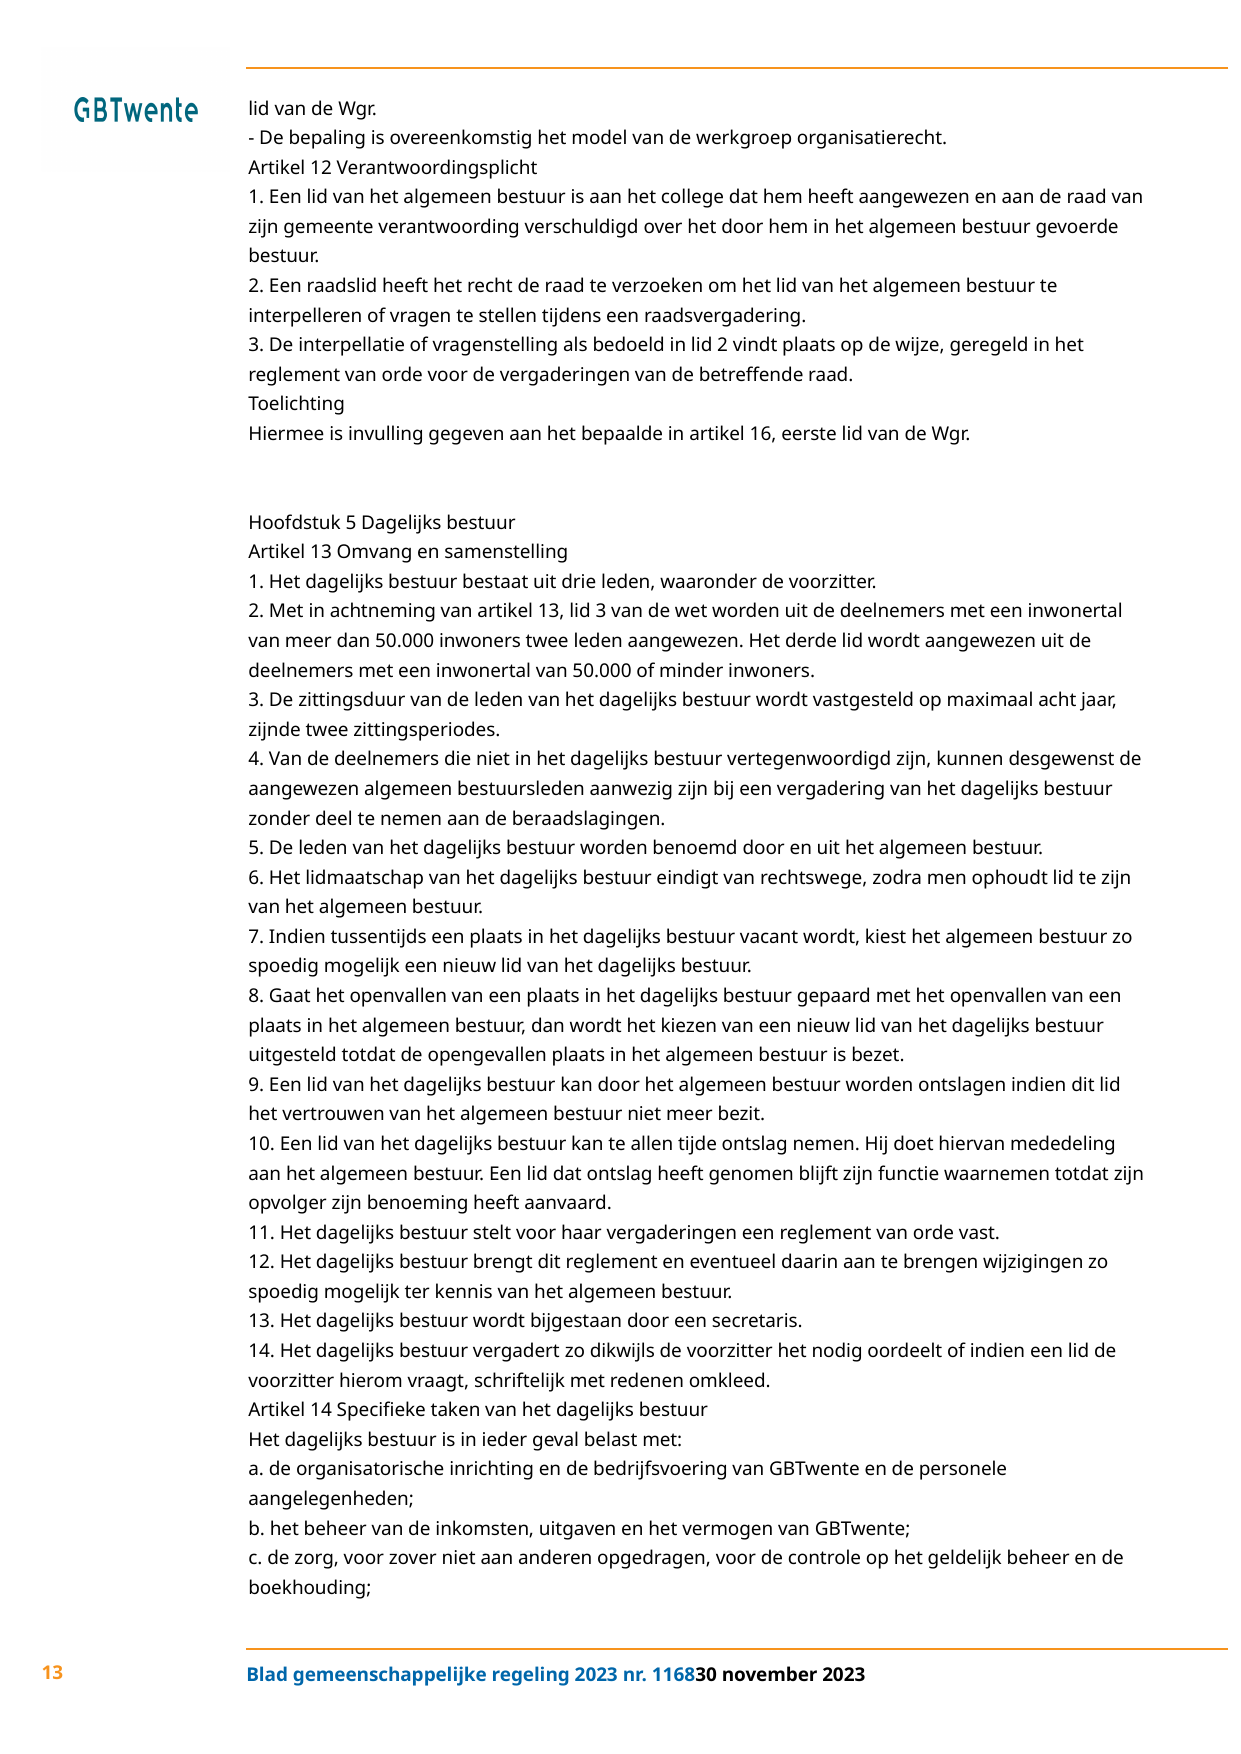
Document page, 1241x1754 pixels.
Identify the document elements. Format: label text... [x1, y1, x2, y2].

text Het dagelijks bestuur is in ieder geval belast met: [248, 1426, 1152, 1452]
text a. de organisatorische inrichting en de bedrijfsvoering van GBTwente en de personele aangelegenheden; [248, 1456, 1152, 1511]
text 1. Een lid van het algemeen bestuur is aan het college dat hem heeft aangewezen en aan de raad van zijn gemeente verantwoording verschuldigd over het door hem in het algemeen bestuur gevoerde bestuur. [248, 183, 1152, 268]
text 13. Het dagelijks bestuur wordt bijgestaan door een secretaris. [248, 1308, 1152, 1333]
text 5. De leden van het dagelijks bestuur worden benoemd door en uit het algemeen bestuur. [248, 834, 1152, 860]
text 14. Het dagelijks bestuur vergadert zo dikwijls de voorzitter het nodig oordeelt of indien een lid de voorzitter hierom vraagt, schriftelijk met redenen omkleed. [248, 1337, 1152, 1393]
text lid van de Wgr. [248, 95, 1152, 121]
text 8. Gaat het openvallen van een plaats in het dagelijks bestuur gepaard met het openvallen van een plaats in het algemeen bestuur, dan wordt het kiezen van een nieuw lid van het dagelijks bestuur uitgesteld totdat de opengevallen plaats in het algemeen bestuur is bezet. [248, 982, 1152, 1067]
picture [41, 47, 231, 172]
text 1. Het dagelijks bestuur bestaat uit drie leden, waaronder de voorzitter. [248, 568, 1152, 594]
text 6. Het lidmaatschap van het dagelijks bestuur eindigt van rechtswege, zodra men ophoudt lid te zijn van het algemeen bestuur. [248, 864, 1152, 919]
text Artikel 14 Specifieke taken van het dagelijks bestuur [248, 1396, 1152, 1422]
text 3. De zittingsduur van de leden van het dagelijks bestuur wordt vastgesteld op maximaal acht jaar, zijnde twee zittingsperiodes. [248, 686, 1152, 742]
text - De bepaling is overeenkomstig het model van de werkgroep organisatierecht. [248, 124, 1152, 150]
text Hiermee is invulling gegeven aan het bepaalde in artikel 16, eerste lid van de Wgr. [248, 420, 1152, 446]
text 2. Een raadslid heeft het recht de raad te verzoeken om het lid van het algemeen bestuur te interpelleren of vragen te stellen tijdens een raadsvergadering. [248, 272, 1152, 328]
text b. het beheer van de inkomsten, uitgaven en het vermogen van GBTwente; [248, 1515, 1152, 1541]
text 11. Het dagelijks bestuur stelt voor haar vergaderingen een reglement van orde vast. [248, 1219, 1152, 1245]
text 9. Een lid van het dagelijks bestuur kan door het algemeen bestuur worden ontslagen indien dit lid het vertrouwen van het algemeen bestuur niet meer bezit. [248, 1071, 1152, 1126]
text 10. Een lid van het dagelijks bestuur kan te allen tijde ontslag nemen. Hij doet hiervan mededeling aan het algemeen bestuur. Een lid dat ontslag heeft genomen blijft zijn functie waarnemen totdat zijn opvolger zijn benoeming heeft aanvaard. [248, 1130, 1152, 1215]
text 7. Indien tussentijds een plaats in het dagelijks bestuur vacant wordt, kiest het algemeen bestuur zo spoedig mogelijk een nieuw lid van het dagelijks bestuur. [248, 923, 1152, 978]
text 2. Met in achtneming van artikel 13, lid 3 van de wet worden uit de deelnemers met een inwonertal van meer dan 50.000 inwoners twee leden aangewezen. Het derde lid wordt aangewezen uit de deelnemers met een inwonertal van 50.000 of minder inwoners. [248, 598, 1152, 683]
text 4. Van de deelnemers die niet in het dagelijks bestuur vertegenwoordigd zijn, kunnen desgewenst de aangewezen algemeen bestuursleden aanwezig zijn bij een vergadering van het dagelijks bestuur zonder deel te nemen aan de beraadslagingen. [248, 746, 1152, 831]
text 12. Het dagelijks bestuur brengt dit reglement en eventueel daarin aan te brengen wijzigingen zo spoedig mogelijk ter kennis van het algemeen bestuur. [248, 1248, 1152, 1304]
text Hoofdstuk 5 Dagelijks bestuur [248, 509, 1152, 535]
text 3. De interpellatie of vragenstelling als bedoeld in lid 2 vindt plaats op de wijze, geregeld in het reglement van orde voor de vergaderingen van de betreffende raad. [248, 331, 1152, 387]
text c. de zorg, voor zover niet aan anderen opgedragen, voor de controle op het geldelijk beheer en de boekhouding; [248, 1544, 1152, 1600]
text Toelichting [248, 391, 1152, 416]
text Artikel 13 Omvang en samenstelling [248, 538, 1152, 564]
text Artikel 12 Verantwoordingsplicht [248, 154, 1152, 180]
